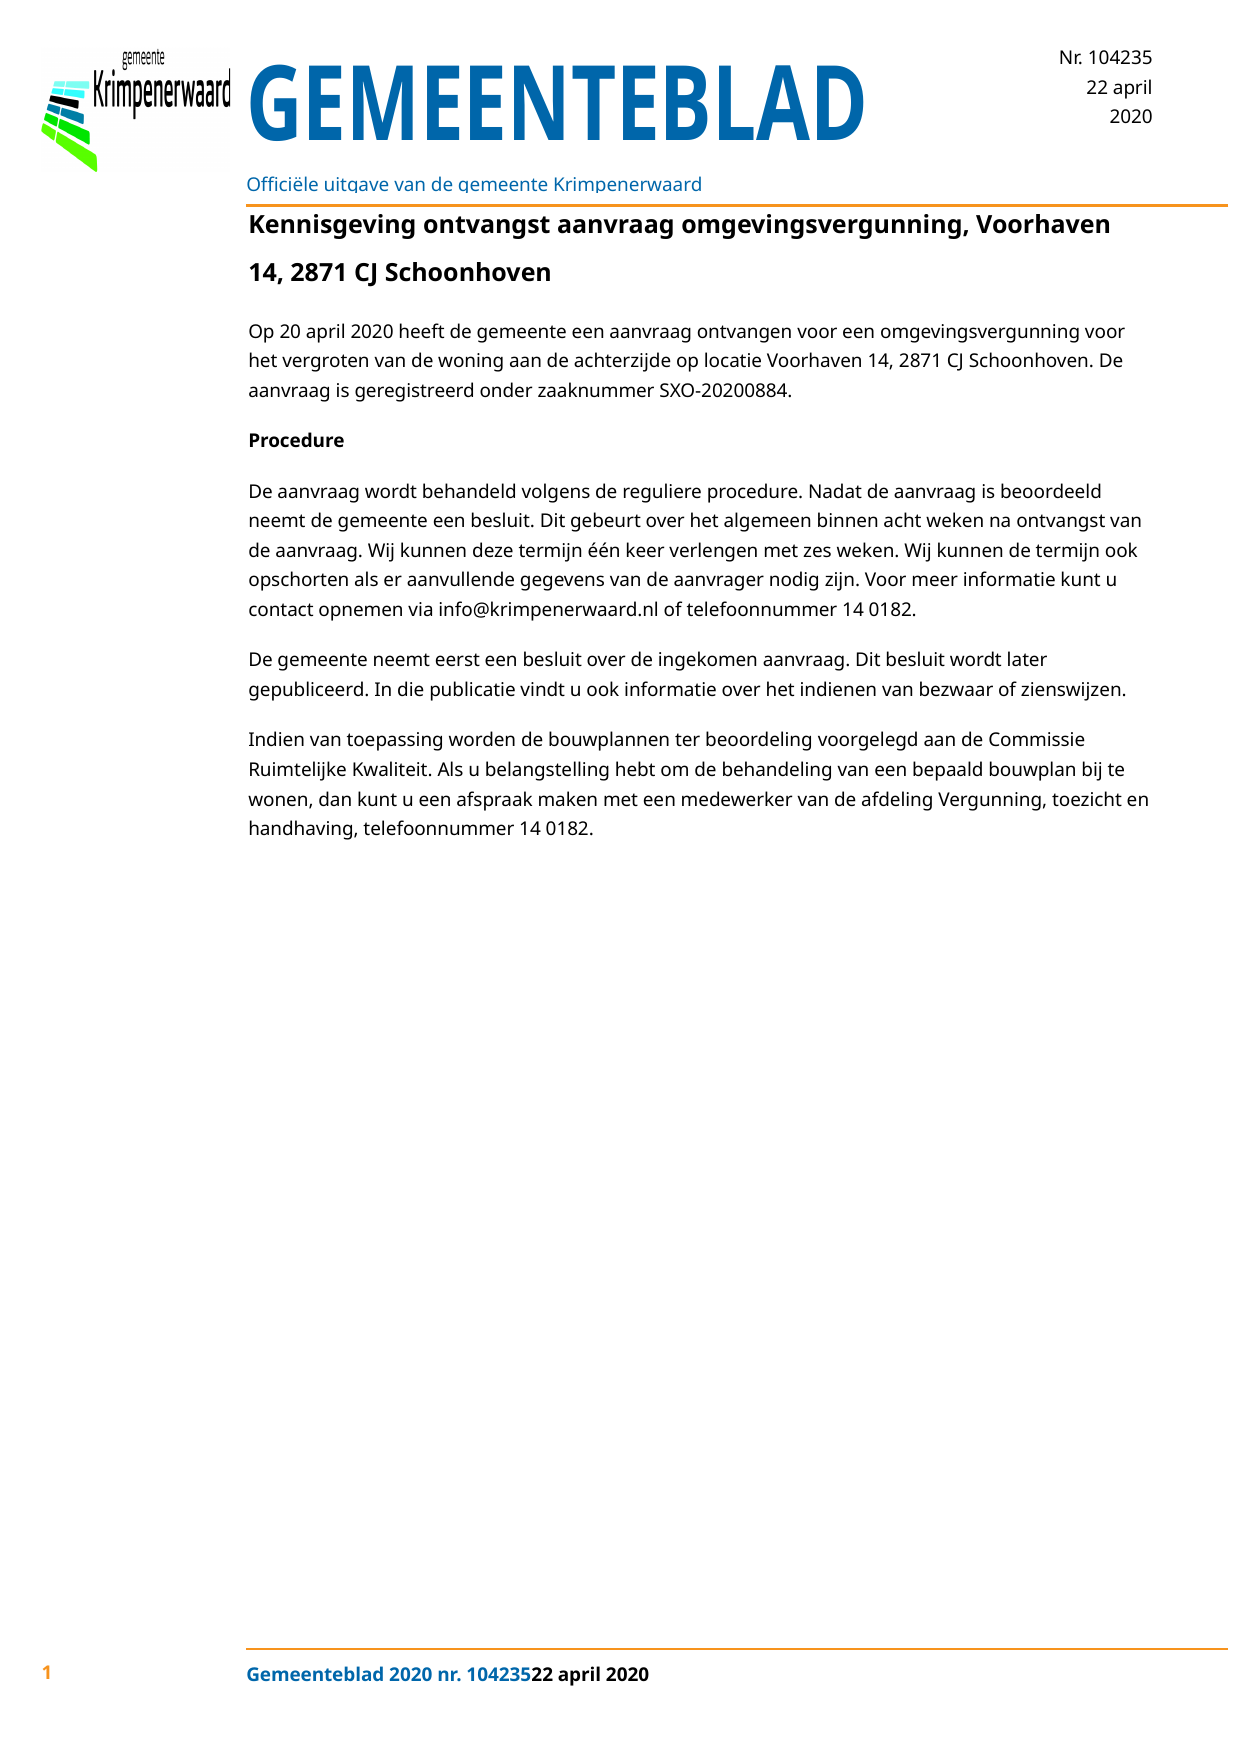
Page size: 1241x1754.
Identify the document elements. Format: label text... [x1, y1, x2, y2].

text De gemeente neemt eerst een besluit over de ingekomen aanvraag. Dit besluit wordt later gepubliceerd. In die publicatie vindt u ook informatie over het indienen van bezwaar of zienswijzen. [248, 647, 1152, 702]
text Op 20 april 2020 heeft de gemeente een aanvraag ontvangen voor een omgevingsvergunning voor het vergroten van de woning aan de achterzijde op locatie Voorhaven 14, 2871 CJ Schoonhoven. De aanvraag is geregistreerd onder zaaknummer SXO-20200884. [248, 318, 1152, 403]
text Kennisgeving ontvangst aanvraag omgevingsvergunning, Voorhaven 14, 2871 CJ Schoonhoven [248, 207, 1152, 288]
text De aanvraag wordt behandeld volgens de reguliere procedure. Nadat de aanvraag is beoordeeld neemt de gemeente een besluit. Dit gebeurt over het algemeen binnen acht weken na ontvangst van de aanvraag. Wij kunnen deze termijn één keer verlengen met zes weken. Wij kunnen de termijn ook opschorten als er aanvullende gegevens van de aanvrager nodig zijn. Voor meer informatie kunt u contact opnemen via info@krimpenerwaard.nl of telefoonnummer 14 0182. [248, 478, 1152, 622]
picture [41, 47, 231, 172]
text Indien van toepassing worden de bouwplannen ter beoordeling voorgelegd aan de Commissie Ruimtelijke Kwaliteit. Als u belangstelling hebt om de behandeling van een bepaald bouwplan bij te wonen, dan kunt u een afspraak maken met een medewerker van de afdeling Vergunning, toezicht en handhaving, telefoonnummer 14 0182. [248, 727, 1152, 841]
text Procedure [248, 427, 1152, 453]
